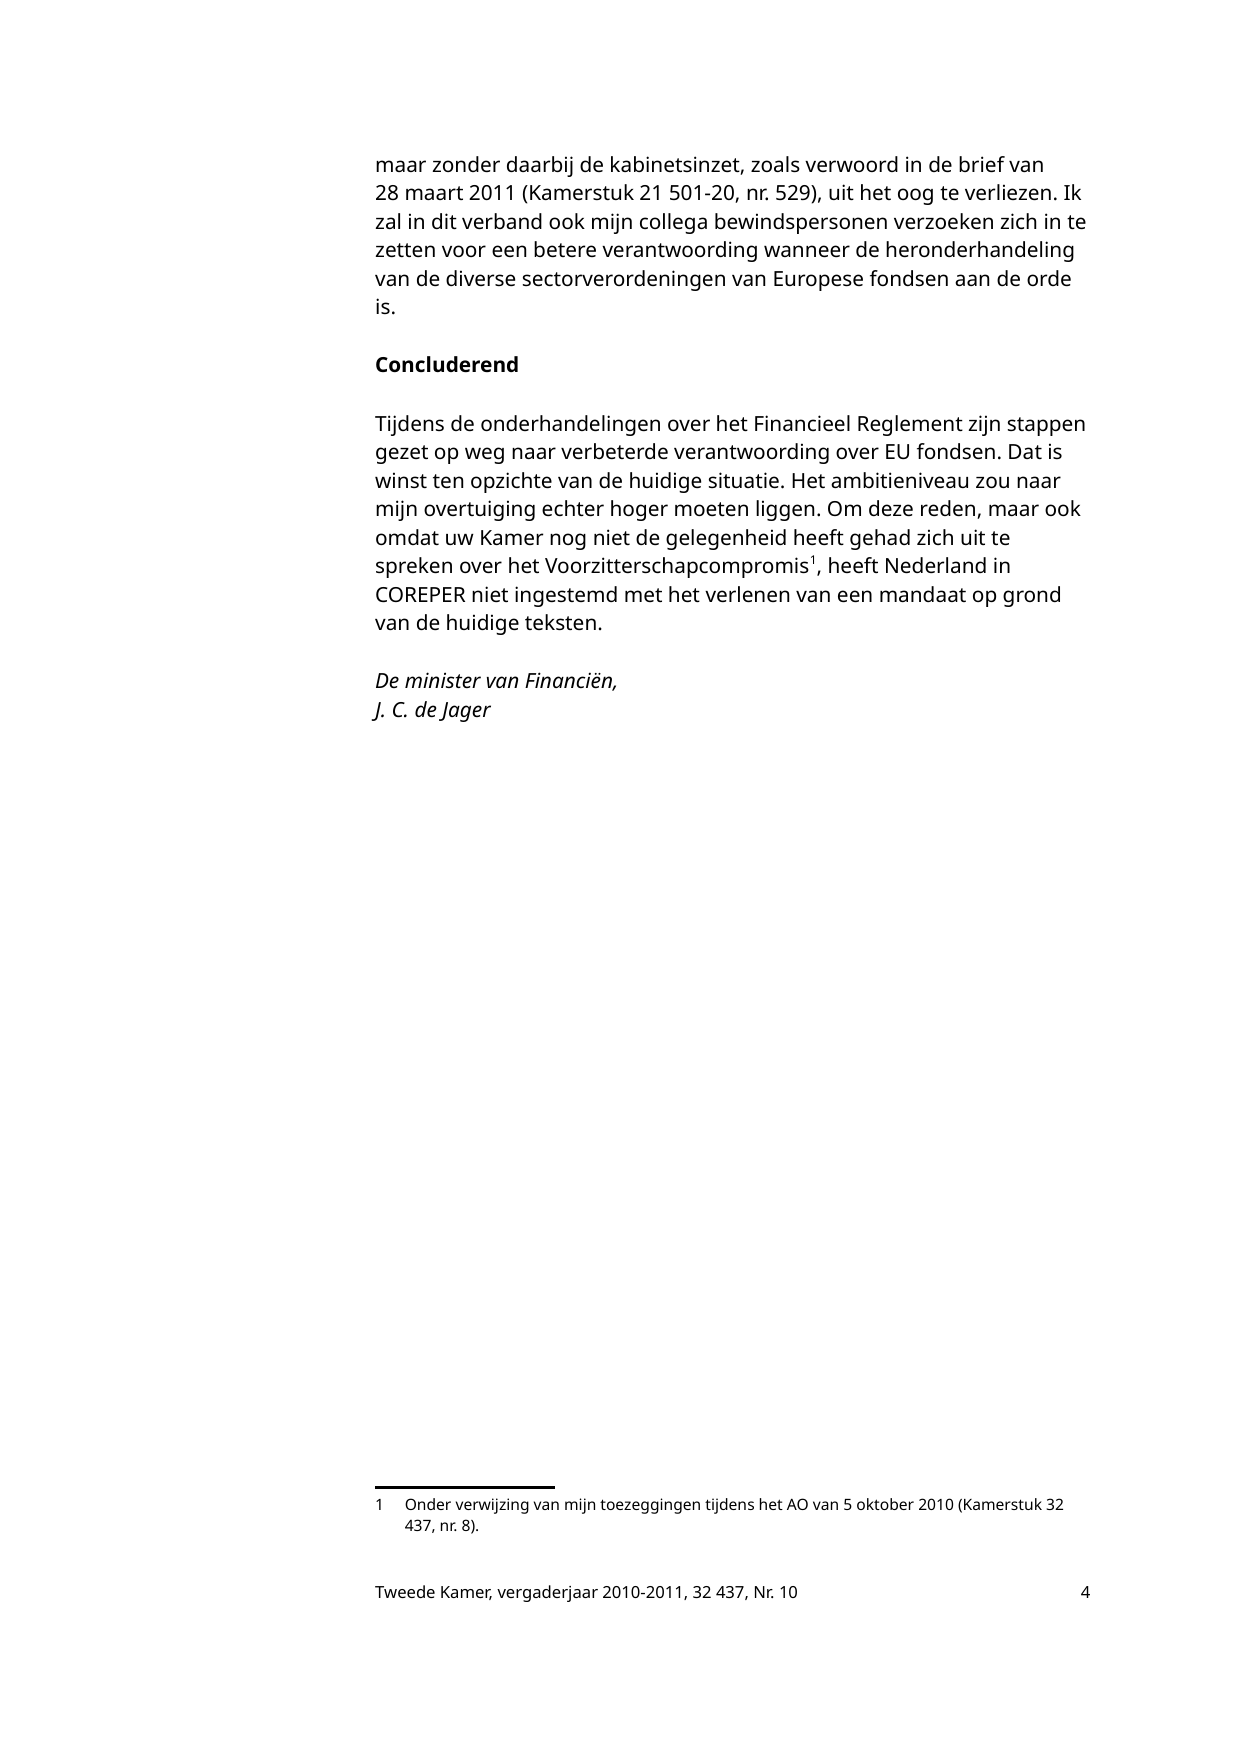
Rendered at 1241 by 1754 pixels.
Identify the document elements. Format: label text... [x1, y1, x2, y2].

text maar zonder daarbij de kabinetsinzet, zoals verwoord in de brief van 28 maart 2011 (Kamerstuk 21 501-20, nr. 529), uit het oog te verliezen. Ik zal in dit verband ook mijn collega bewindspersonen verzoeken zich in te zetten voor een betere verantwoording wanneer de heronderhandeling van de diverse sectorverordeningen van Europese fondsen aan de orde is. [375, 150, 1090, 321]
text Tijdens de onderhandelingen over het Financieel Reglement zijn stappen gezet op weg naar verbeterde verantwoording over EU fondsen. Dat is winst ten opzichte van de huidige situatie. Het ambitieniveau zou naar mijn overtuiging echter hoger moeten liggen. Om deze reden, maar ook omdat uw Kamer nog niet de gelegenheid heeft gehad zich uit te spreken over het Voorzitterschapcompromis, heeft Nederland in COREPER niet ingestemd met het verlenen van een mandaat op grond van de huidige teksten. [375, 409, 1090, 637]
text Concluderend [375, 351, 1090, 379]
text Onder verwijzing van mijn toezeggingen tijdens het AO van 5 oktober 2010 (Kamerstuk 32 437, nr. 8). [375, 1479, 1090, 1536]
text J. C. de Jager [375, 695, 1090, 723]
text De minister van Financiën, [375, 667, 1090, 695]
